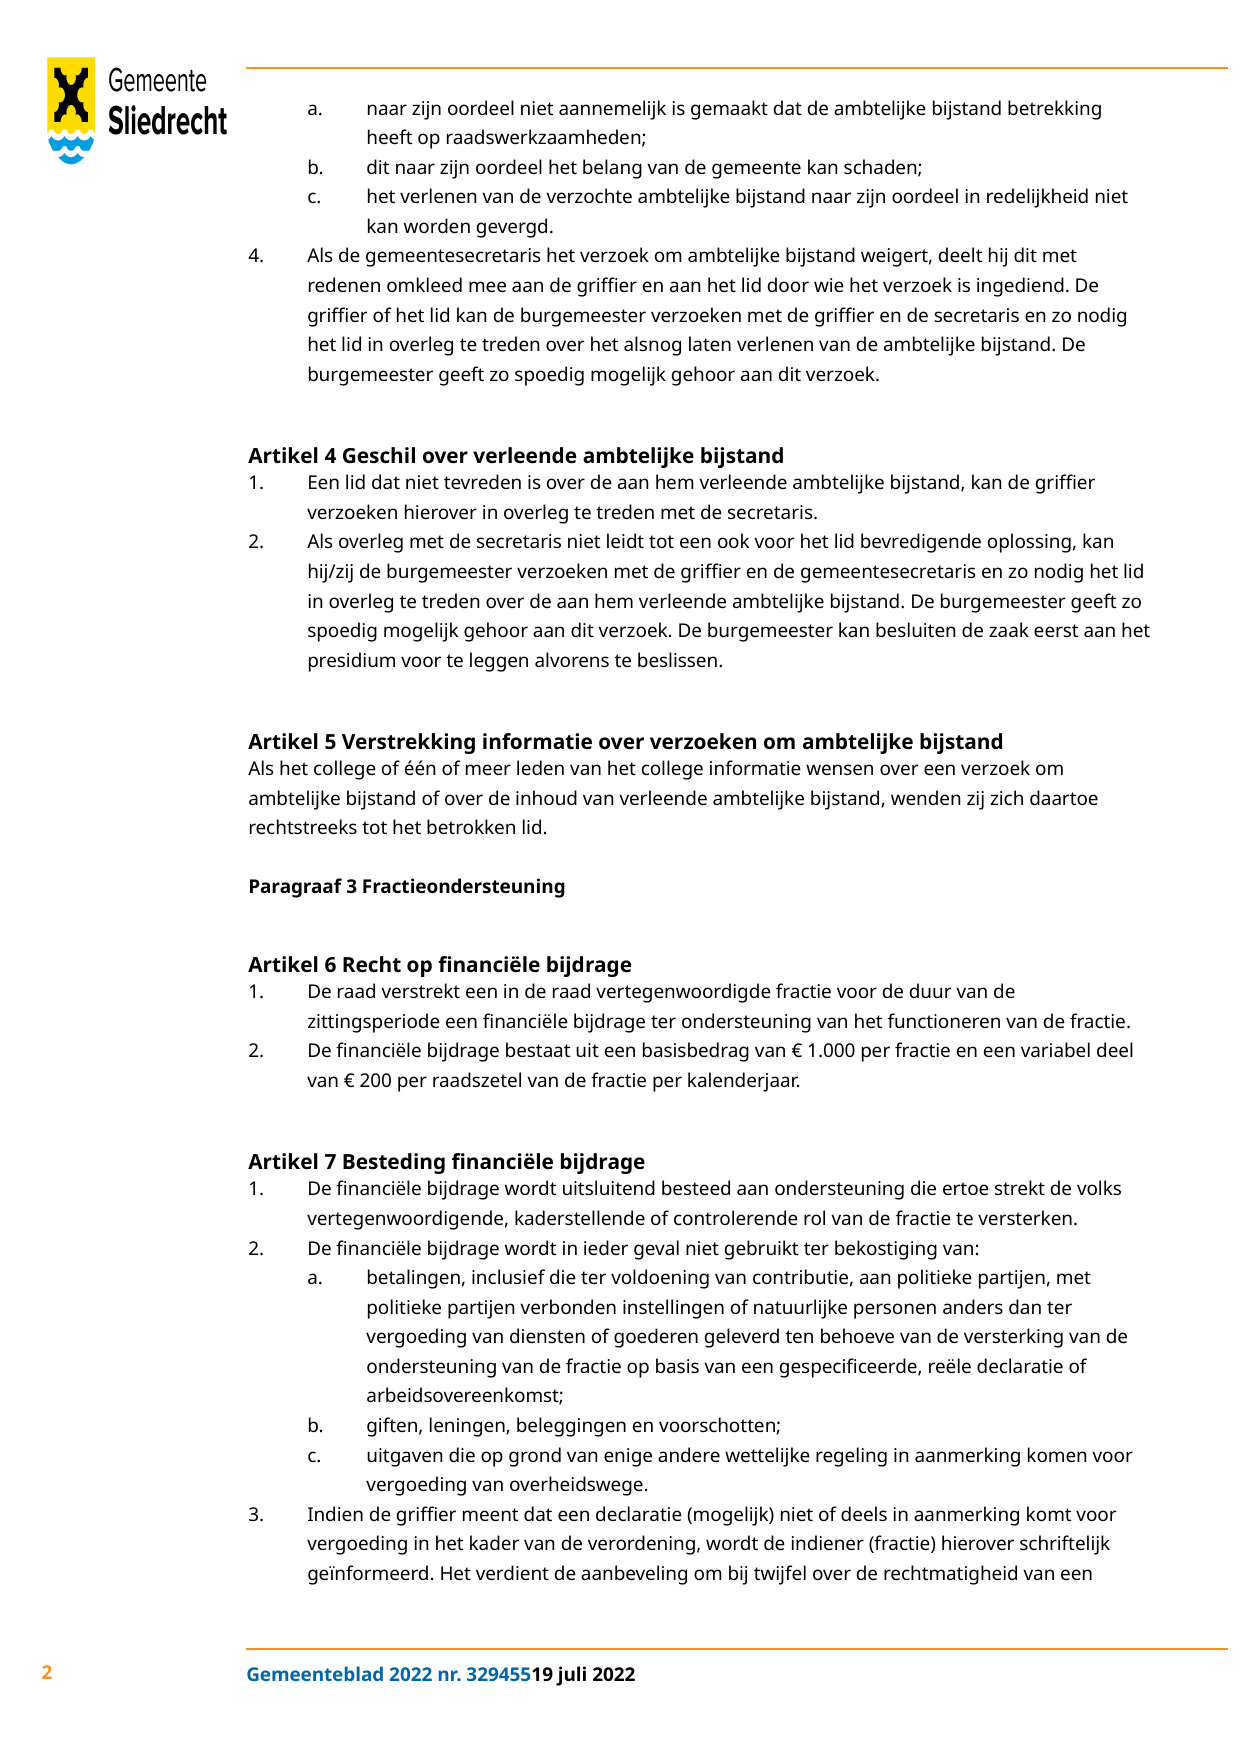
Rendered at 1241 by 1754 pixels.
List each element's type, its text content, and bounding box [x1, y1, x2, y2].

list De financiële bijdrage bestaat uit een basisbedrag van € 1.000 per fractie en een variabel deel van € 200 per raadszetel van de fractie per kalenderjaar. [248, 1037, 1152, 1093]
text Artikel 7 Besteding financiële bijdrage [248, 1147, 1152, 1176]
list Als de gemeentesecretaris het verzoek om ambtelijke bijstand weigert, deelt hij dit met redenen omkleed mee aan de griffier en aan het lid door wie het verzoek is ingediend. De griffier of het lid kan de burgemeester verzoeken met de griffier en de secretaris en zo nodig het lid in overleg te treden over het alsnog laten verlenen van de ambtelijke bijstand. De burgemeester geeft zo spoedig mogelijk gehoor aan dit verzoek. [248, 243, 1152, 387]
list De financiële bijdrage wordt uitsluitend besteed aan ondersteuning die ertoe strekt de volks vertegenwoordigende, kaderstellende of controlerende rol van de fractie te versterken. [248, 1176, 1152, 1231]
list Een lid dat niet tevreden is over de aan hem verleende ambtelijke bijstand, kan de griffier verzoeken hierover in overleg te treden met de secretaris. [248, 469, 1152, 525]
text Artikel 5 Verstrekking informatie over verzoeken om ambtelijke bijstand [248, 727, 1152, 755]
list uitgaven die op grond van enige andere wettelijke regeling in aanmerking komen voor vergoeding van overheidswege. [307, 1442, 1152, 1497]
list De financiële bijdrage wordt in ieder geval niet gebruikt ter bekostiging van: [248, 1235, 1152, 1260]
text Artikel 4 Geschil over verleende ambtelijke bijstand [248, 441, 1152, 469]
text Artikel 6 Recht op financiële bijdrage [248, 950, 1152, 978]
list betalingen, inclusief die ter voldoening van contributie, aan politieke partijen, met politieke partijen verbonden instellingen of natuurlijke personen anders dan ter vergoeding van diensten of goederen geleverd ten behoeve van de versterking van de ondersteuning van de fractie op basis van een gespecificeerde, reële declaratie of arbeidsovereenkomst; [307, 1264, 1152, 1408]
list naar zijn oordeel niet aannemelijk is gemaakt dat de ambtelijke bijstand betrekking heeft op raadswerkzaamheden; [307, 95, 1152, 150]
text Paragraaf 3 Fractieondersteuning [248, 874, 1152, 899]
list De raad verstrekt een in de raad vertegenwoordigde fractie voor de duur van de zittingsperiode een financiële bijdrage ter ondersteuning van het functioneren van de fractie. [248, 978, 1152, 1034]
picture [41, 47, 231, 172]
text Als het college of één of meer leden van het college informatie wensen over een verzoek om ambtelijke bijstand of over de inhoud van verleende ambtelijke bijstand, wenden zij zich daartoe rechtstreeks tot het betrokken lid. [248, 755, 1152, 840]
list Indien de griffier meent dat een declaratie (mogelijk) niet of deels in aanmerking komt voor vergoeding in het kader van de verordening, wordt de indiener (fractie) hierover schriftelijk geïnformeerd. Het verdient de aanbeveling om bij twijfel over de rechtmatigheid van een [248, 1501, 1152, 1586]
list giften, leningen, beleggingen en voorschotten; [307, 1412, 1152, 1438]
list dit naar zijn oordeel het belang van de gemeente kan schaden; [307, 154, 1152, 180]
list Als overleg met de secretaris niet leidt tot een ook voor het lid bevredigende oplossing, kan hij/zij de burgemeester verzoeken met de griffier en de gemeentesecretaris en zo nodig het lid in overleg te treden over de aan hem verleende ambtelijke bijstand. De burgemeester geeft zo spoedig mogelijk gehoor aan dit verzoek. De burgemeester kan besluiten de zaak eerst aan het presidium voor te leggen alvorens te beslissen. [248, 529, 1152, 673]
list het verlenen van de verzochte ambtelijke bijstand naar zijn oordeel in redelijkheid niet kan worden gevergd. [307, 183, 1152, 239]
